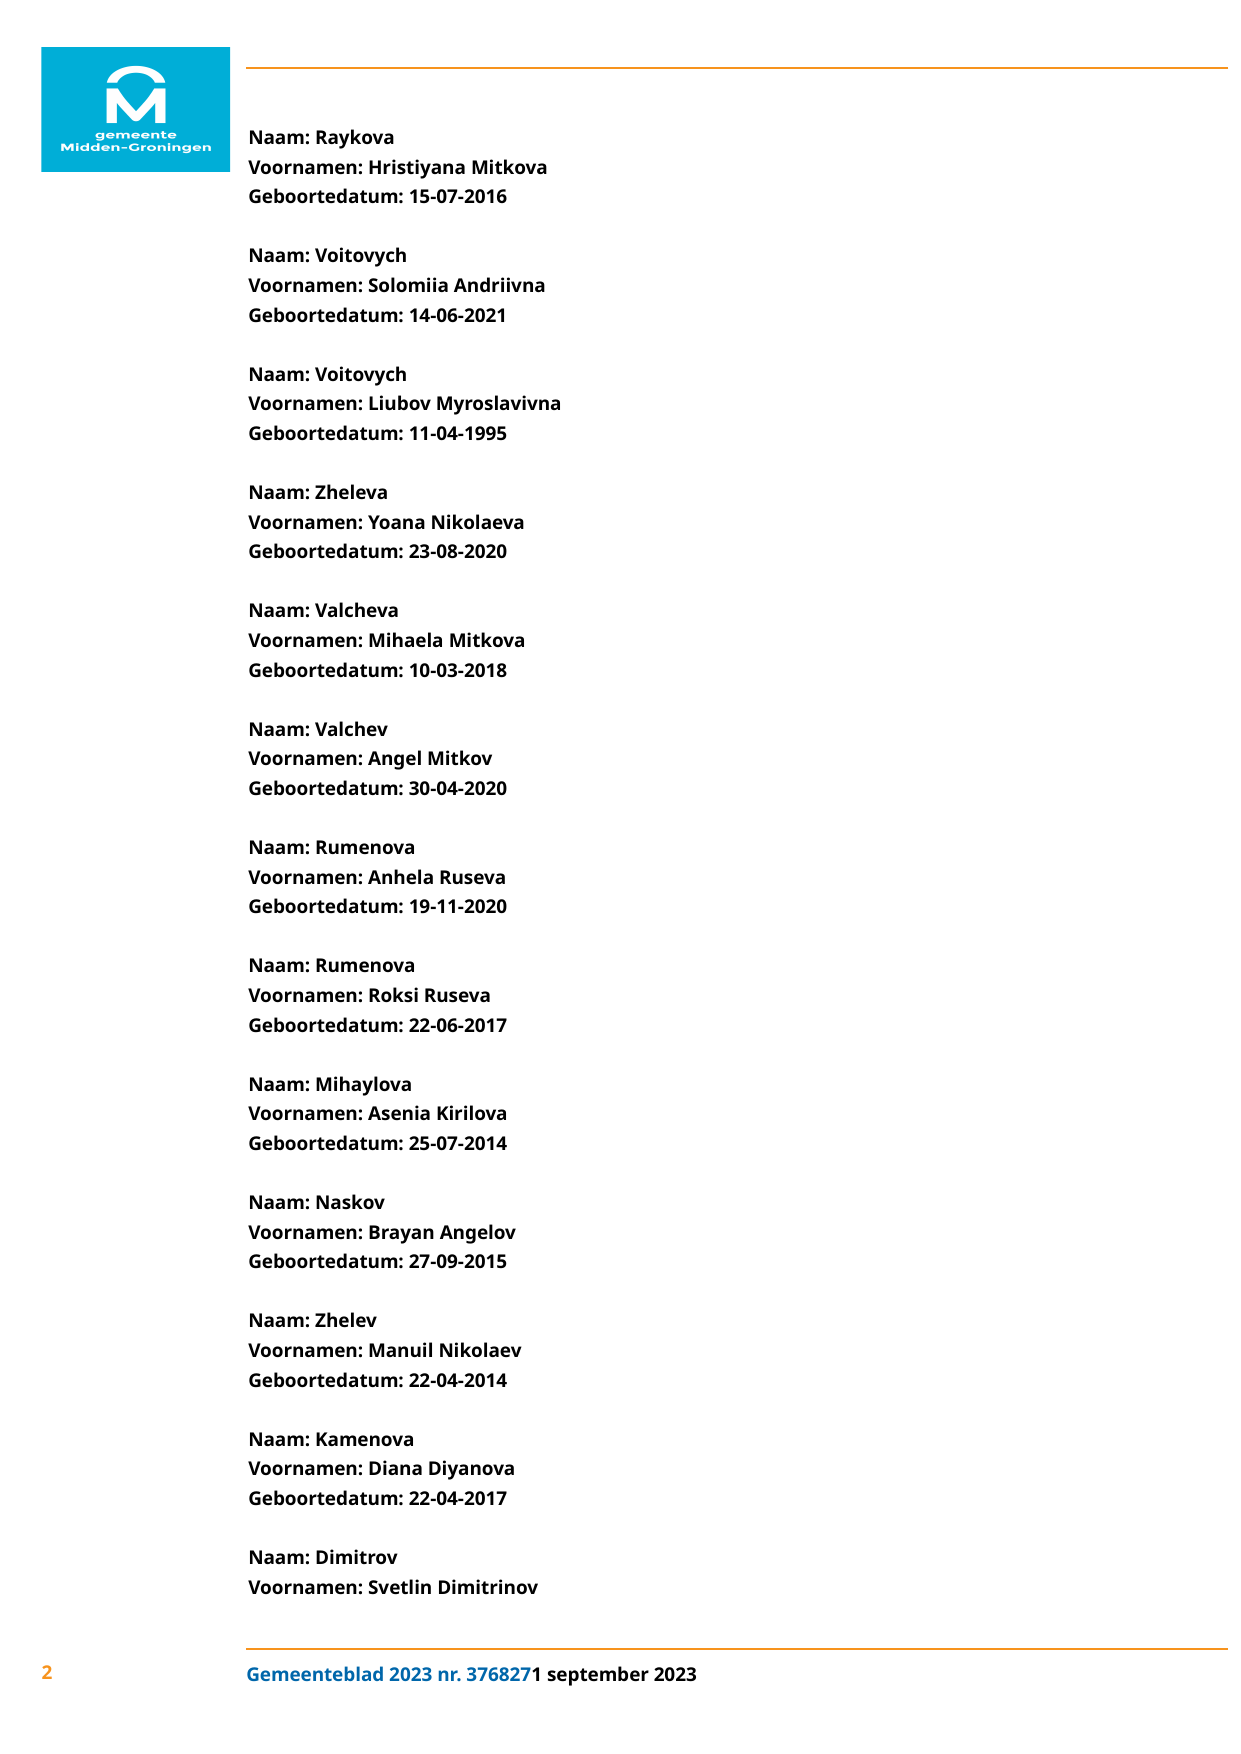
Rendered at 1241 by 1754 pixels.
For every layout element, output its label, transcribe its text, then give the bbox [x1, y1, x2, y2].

text Voornamen: Roksi Ruseva [248, 982, 1152, 1008]
text Geboortedatum: 22-06-2017 [248, 1012, 1152, 1038]
text Geboortedatum: 22-04-2017 [248, 1485, 1152, 1511]
picture [184, 146, 190, 153]
text Voornamen: Brayan Angelov [248, 1219, 1152, 1245]
text Voornamen: Manuil Nikolaev [248, 1337, 1152, 1363]
text Naam: Rumenova [248, 834, 1152, 860]
text Naam: Kamenova [248, 1426, 1152, 1452]
picture [107, 89, 165, 122]
text Geboortedatum: 19-11-2020 [248, 893, 1152, 919]
text Naam: Raykova [248, 124, 1152, 150]
text Naam: Dimitrov [248, 1544, 1152, 1570]
text Naam: Zhelev [248, 1308, 1152, 1333]
text Voornamen: Mihaela Mitkova [248, 627, 1152, 653]
text Naam: Voitovych [248, 243, 1152, 268]
text Geboortedatum: 15-07-2016 [248, 183, 1152, 209]
text Naam: Rumenova [248, 953, 1152, 978]
text Geboortedatum: 22-04-2014 [248, 1367, 1152, 1393]
text Naam: Naskov [248, 1189, 1152, 1215]
text Geboortedatum: 27-09-2015 [248, 1248, 1152, 1274]
text Voornamen: Diana Diyanova [248, 1456, 1152, 1481]
text Geboortedatum: 25-07-2014 [248, 1130, 1152, 1156]
text Geboortedatum: 11-04-1995 [248, 420, 1152, 446]
text Geboortedatum: 10-03-2018 [248, 657, 1152, 683]
text Naam: Mihaylova [248, 1071, 1152, 1097]
text Voornamen: Liubov Myroslavivna [248, 391, 1152, 416]
text Voornamen: Svetlin Dimitrinov [248, 1574, 1152, 1600]
text Naam: Valchev [248, 716, 1152, 742]
text Naam: Voitovych [248, 361, 1152, 387]
text Voornamen: Anhela Ruseva [248, 864, 1152, 890]
text Voornamen: Solomiia Andriivna [248, 272, 1152, 298]
text Voornamen: Hristiyana Mitkova [248, 154, 1152, 180]
text Naam: Valcheva [248, 598, 1152, 623]
text Voornamen: Yoana Nikolaeva [248, 509, 1152, 535]
text Geboortedatum: 30-04-2020 [248, 775, 1152, 801]
text Geboortedatum: 14-06-2021 [248, 302, 1152, 328]
text Naam: Zheleva [248, 479, 1152, 505]
text Geboortedatum: 23-08-2020 [248, 538, 1152, 564]
picture [108, 66, 164, 82]
text Voornamen: Angel Mitkov [248, 746, 1152, 771]
text Voornamen: Asenia Kirilova [248, 1101, 1152, 1126]
